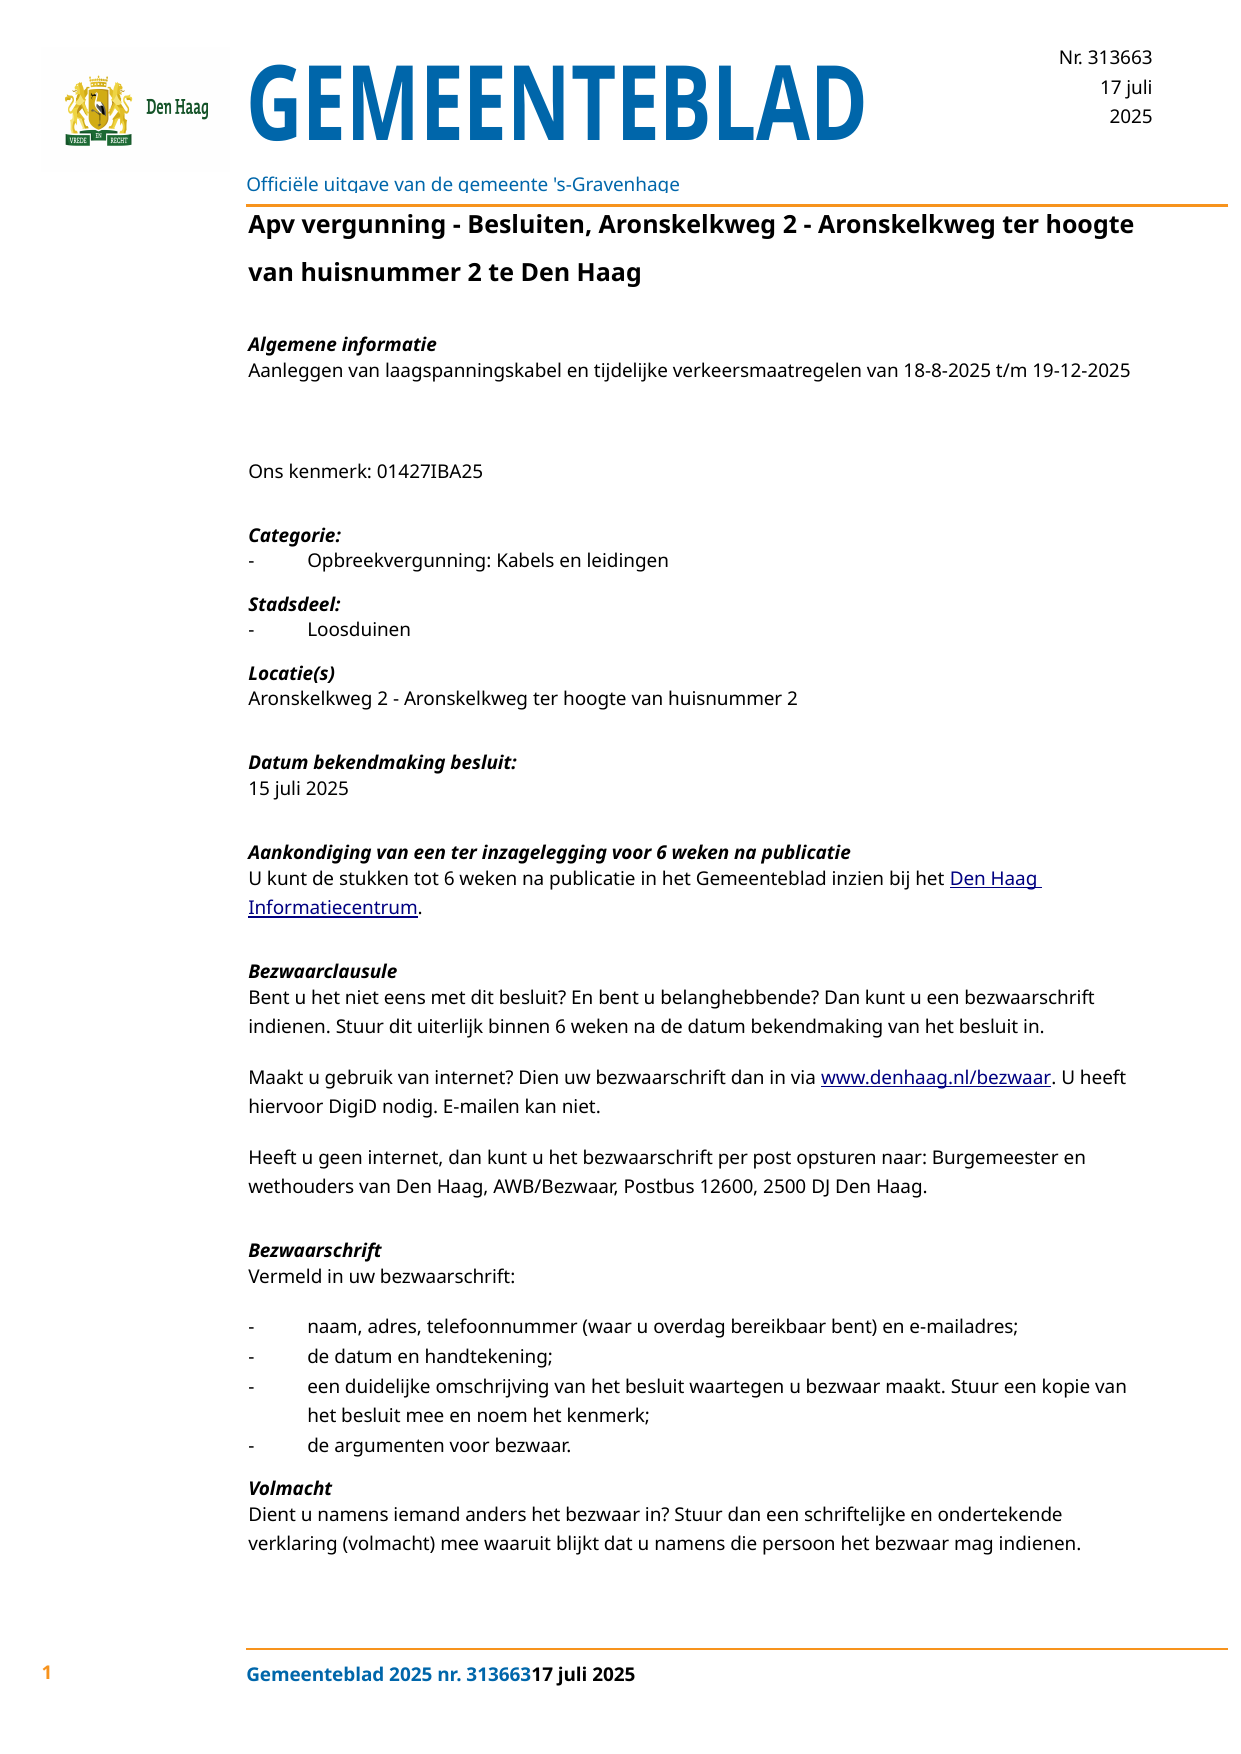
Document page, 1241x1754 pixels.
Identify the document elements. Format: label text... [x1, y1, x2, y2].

text Aronskelkweg 2 - Aronskelkweg ter hoogte van huisnummer 2 [248, 685, 1152, 711]
text Aanleggen van laagspanningskabel en tijdelijke verkeersmaatregelen van 18-8-2025 t/m 19-12-2025 [248, 357, 1152, 383]
list Opbreekvergunning: Kabels en leidingen [248, 548, 1152, 573]
text Bezwaarschrift [248, 1238, 1152, 1263]
list de argumenten voor bezwaar. [248, 1432, 1152, 1458]
text Bent u het niet eens met dit besluit? En bent u belanghebbende? Dan kunt u een bezwaarschrift indienen. Stuur dit uiterlijk binnen 6 weken na de datum bekendmaking van het besluit in. [248, 984, 1152, 1039]
text Volmacht [248, 1475, 1152, 1501]
text Apv vergunning - Besluiten, Aronskelkweg 2 - Aronskelkweg ter hoogte van huisnummer 2 te Den Haag [248, 207, 1152, 288]
text U kunt de stukken tot 6 weken na publicatie in het Gemeenteblad inzien bij het Den Haag Informatiecentrum. [248, 865, 1152, 920]
text Locatie(s) [248, 660, 1152, 685]
text Stadsdeel: [248, 591, 1152, 617]
list Loosduinen [248, 617, 1152, 642]
list naam, adres, telefoonnummer (waar u overdag bereikbaar bent) en e-mailadres; [248, 1314, 1152, 1339]
text Dient u namens iemand anders het bezwaar in? Stuur dan een schriftelijke en ondertekende verklaring (volmacht) mee waaruit blijkt dat u namens die persoon het bezwaar mag indienen. [248, 1501, 1152, 1556]
text Maakt u gebruik van internet? Dien uw bezwaarschrift dan in via www.denhaag.nl/bezwaar. U heeft hiervoor DigiD nodig. E-mailen kan niet. [248, 1064, 1152, 1119]
picture [41, 47, 231, 172]
text Algemene informatie [248, 331, 1152, 357]
text Categorie: [248, 522, 1152, 548]
text Ons kenmerk: 01427IBA25 [248, 458, 1152, 484]
text Aankondiging van een ter inzagelegging voor 6 weken na publicatie [248, 839, 1152, 865]
text Vermeld in uw bezwaarschrift: [248, 1263, 1152, 1289]
text 15 juli 2025 [248, 775, 1152, 801]
text Bezwaarclausule [248, 958, 1152, 984]
list een duidelijke omschrijving van het besluit waartegen u bezwaar maakt. Stuur een kopie van het besluit mee en noem het kenmerk; [248, 1373, 1152, 1428]
text Heeft u geen internet, dan kunt u het bezwaarschrift per post opsturen naar: Burgemeester en wethouders van Den Haag, AWB/Bezwaar, Postbus 12600, 2500 DJ Den Haag. [248, 1144, 1152, 1199]
text Datum bekendmaking besluit: [248, 749, 1152, 775]
list de datum en handtekening; [248, 1343, 1152, 1369]
